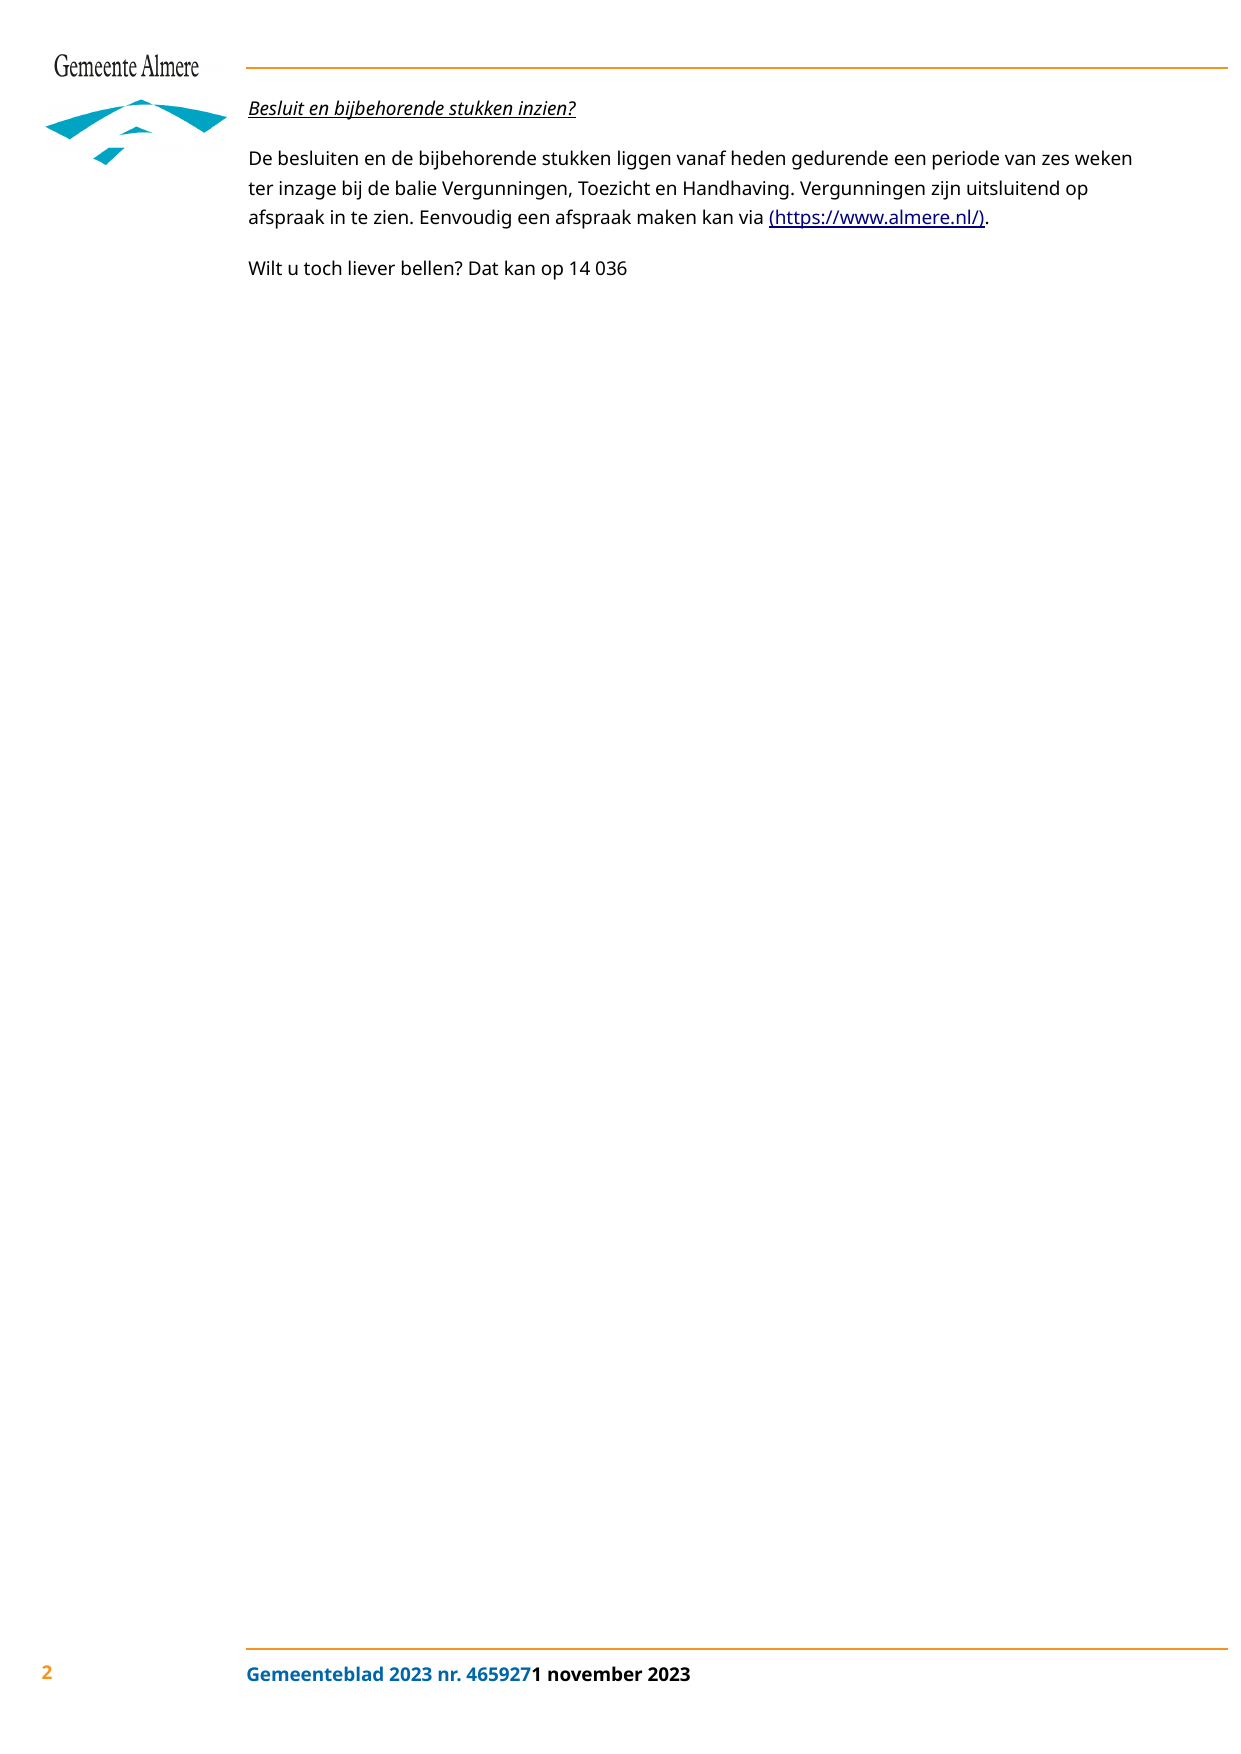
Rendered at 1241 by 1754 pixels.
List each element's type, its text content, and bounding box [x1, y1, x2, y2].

text Wilt u toch liever bellen? Dat kan op 14 036 [248, 255, 1152, 281]
picture [41, 47, 231, 172]
text Besluit en bijbehorende stukken inzien? [248, 95, 1152, 121]
text De besluiten en de bijbehorende stukken liggen vanaf heden gedurende een periode van zes weken ter inzage bij de balie Vergunningen, Toezicht en Handhaving. Vergunningen zijn uitsluitend op afspraak in te zien. Eenvoudig een afspraak maken kan via (https://www.almere.nl/). [248, 145, 1152, 230]
